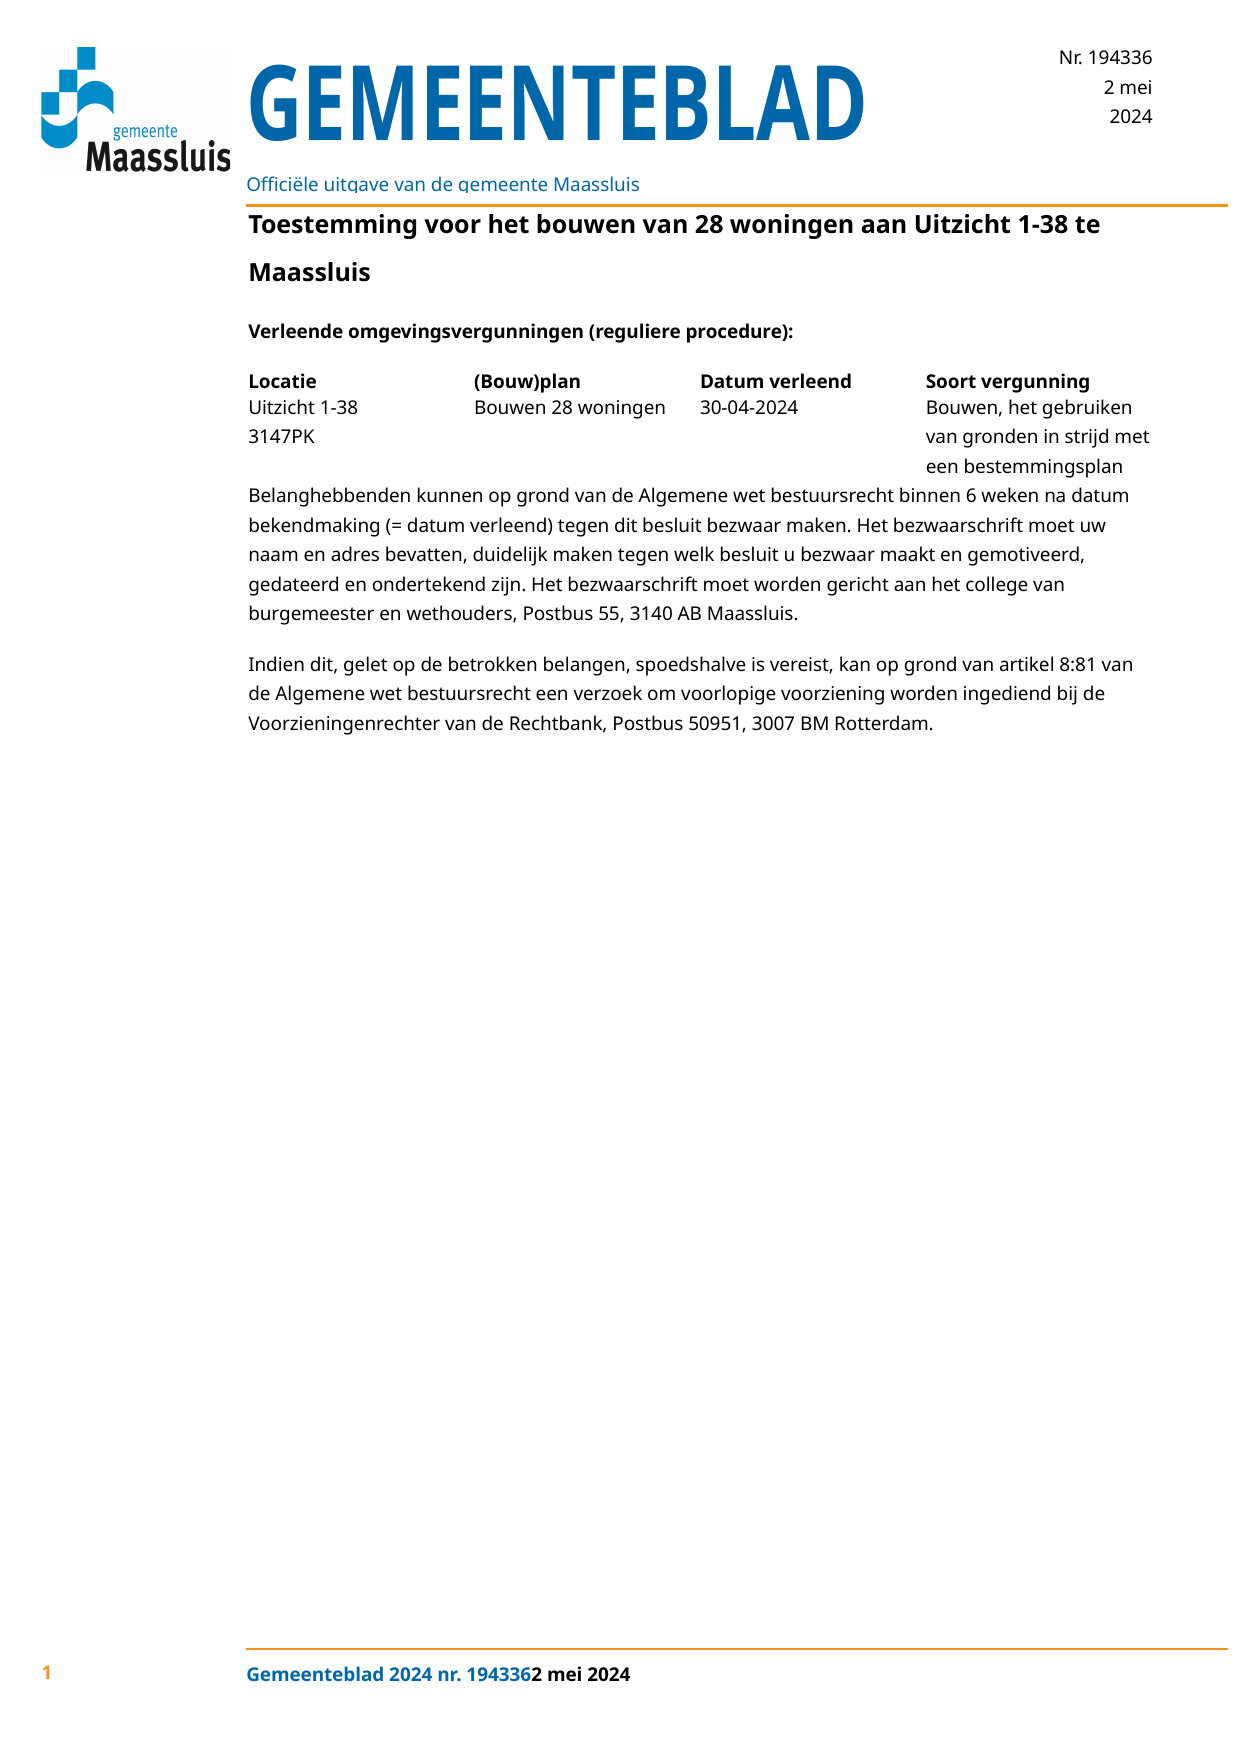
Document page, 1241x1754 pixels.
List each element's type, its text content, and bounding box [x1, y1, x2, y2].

table_cell Uitzicht 1-38 3147PK [248, 394, 474, 479]
table_header Soort vergunning [926, 369, 1152, 394]
table_cell Bouwen, het gebruiken van gronden in strijd met een bestemmingsplan [926, 394, 1152, 479]
picture [41, 47, 231, 172]
table_header Datum verleend [700, 369, 926, 394]
picture [41, 47, 77, 92]
table_header Locatie [248, 369, 474, 394]
text Verleende omgevingsvergunningen (reguliere procedure): [248, 318, 1152, 344]
text Toestemming voor het bouwen van 28 woningen aan Uitzicht 1-38 te Maassluis [248, 207, 1152, 288]
table_header (Bouw)plan [474, 369, 700, 394]
table_cell 30-04-2024 [700, 394, 926, 479]
text Indien dit, gelet op de betrokken belangen, spoedshalve is vereist, kan op grond van artikel 8:81 van de Algemene wet bestuursrecht een verzoek om voorlopige voorziening worden ingediend bij de Voorzieningenrechter van de Rechtbank, Postbus 50951, 3007 BM Rotterdam. [248, 651, 1152, 736]
table_cell Bouwen 28 woningen [474, 394, 700, 479]
text Belanghebbenden kunnen op grond van de Algemene wet bestuursrecht binnen 6 weken na datum bekendmaking (= datum verleend) tegen dit besluit bezwaar maken. Het bezwaarschrift moet uw naam en adres bevatten, duidelijk maken tegen welk besluit u bezwaar maakt en gemotiveerd, gedateerd en ondertekend zijn. Het bezwaarschrift moet worden gericht aan het college van burgemeester en wethouders, Postbus 55, 3140 AB Maassluis. [248, 482, 1152, 626]
